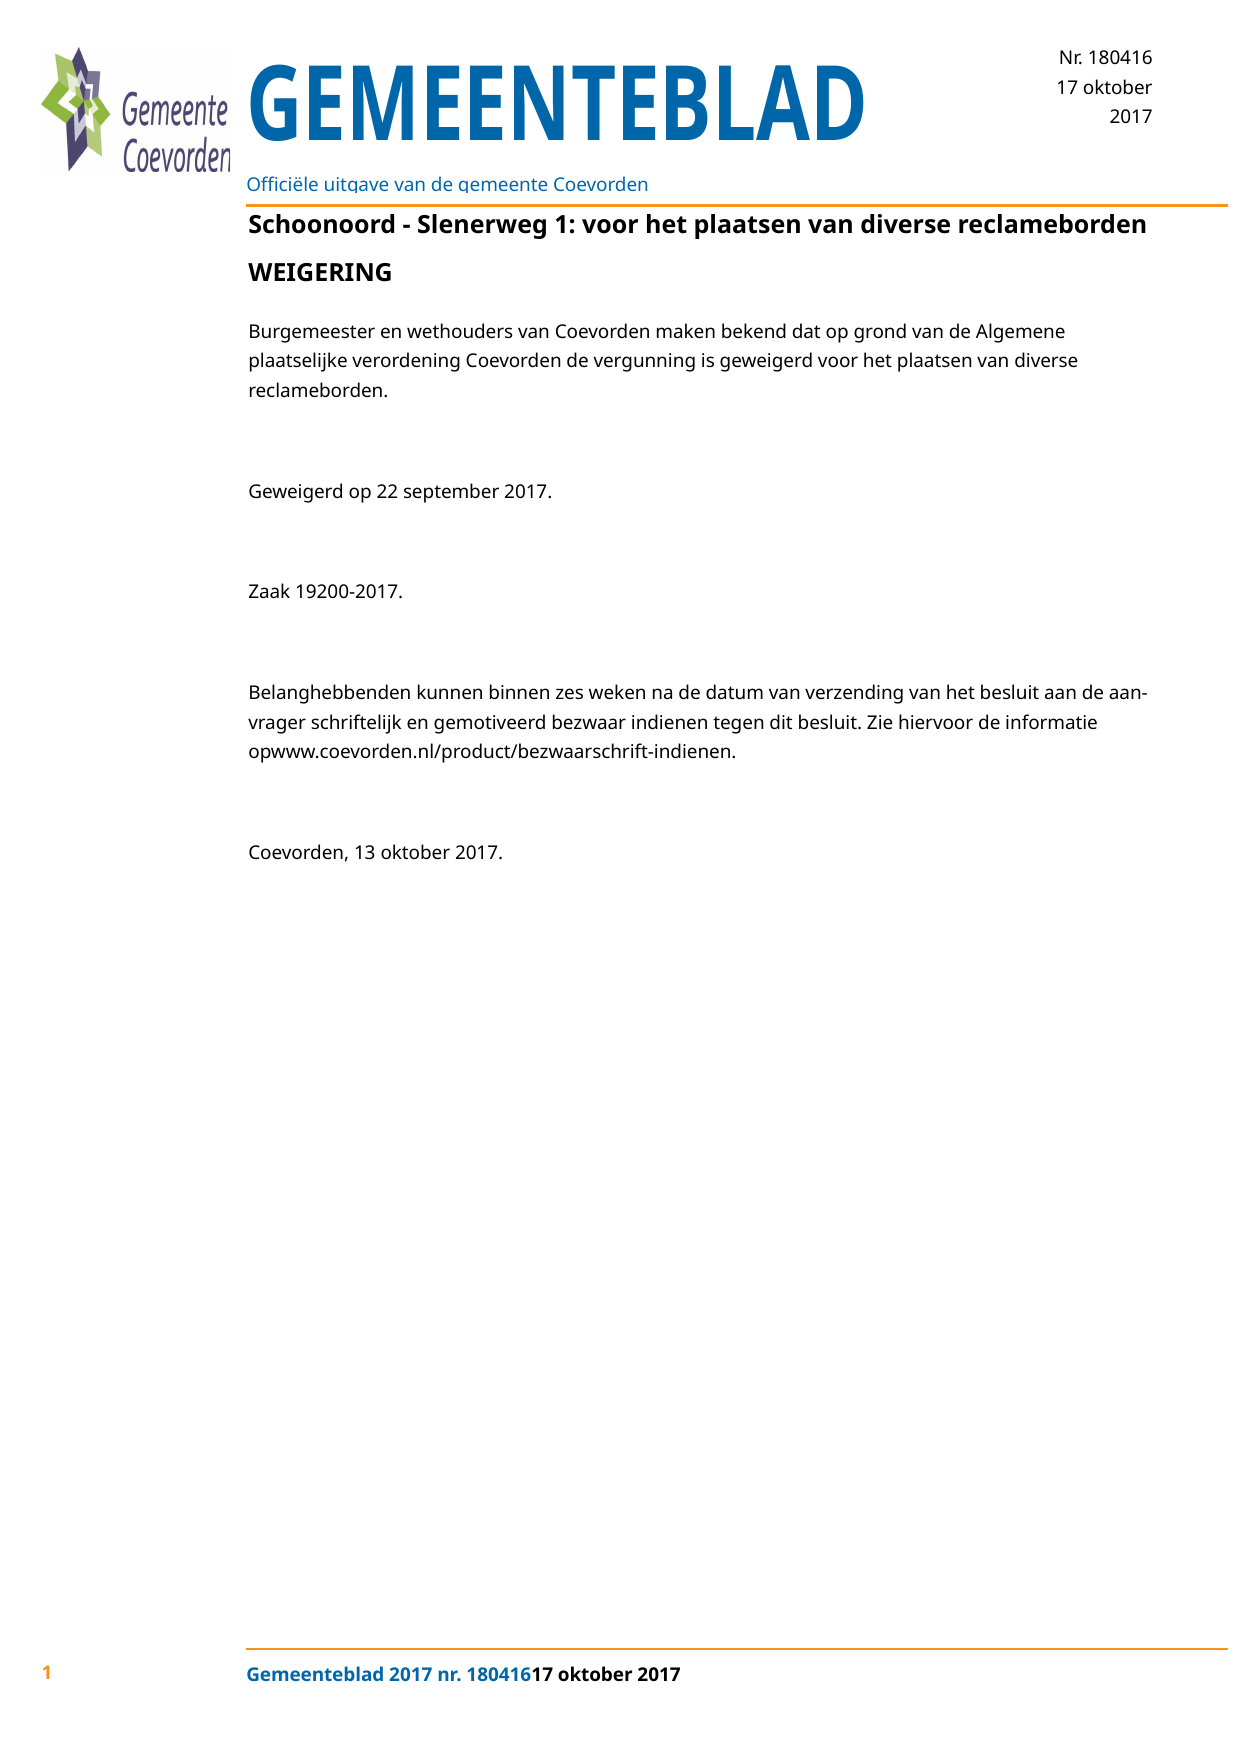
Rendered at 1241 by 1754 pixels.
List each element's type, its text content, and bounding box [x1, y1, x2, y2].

text Burgemeester en wethouders van Coevorden maken bekend dat op grond van de Algemene plaatselijke verordening Coevorden de vergunning is geweigerd voor het plaatsen van diverse reclameborden. [248, 318, 1152, 403]
text Coevorden, 13 oktober 2017. [248, 839, 1152, 865]
text Zaak 19200-2017. [248, 579, 1152, 604]
picture [41, 47, 231, 172]
text Schoonoord - Slenerweg 1: voor het plaatsen van diverse reclameborden WEIGERING [248, 207, 1152, 288]
text Belanghebbenden kunnen binnen zes weken na de datum van verzending van het besluit aan de aan-vrager schriftelijk en gemotiveerd bezwaar indienen tegen dit besluit. Zie hiervoor de informatie opwww.coevorden.nl/product/bezwaarschrift-indienen. [248, 679, 1152, 764]
text Geweigerd op 22 september 2017. [248, 478, 1152, 504]
